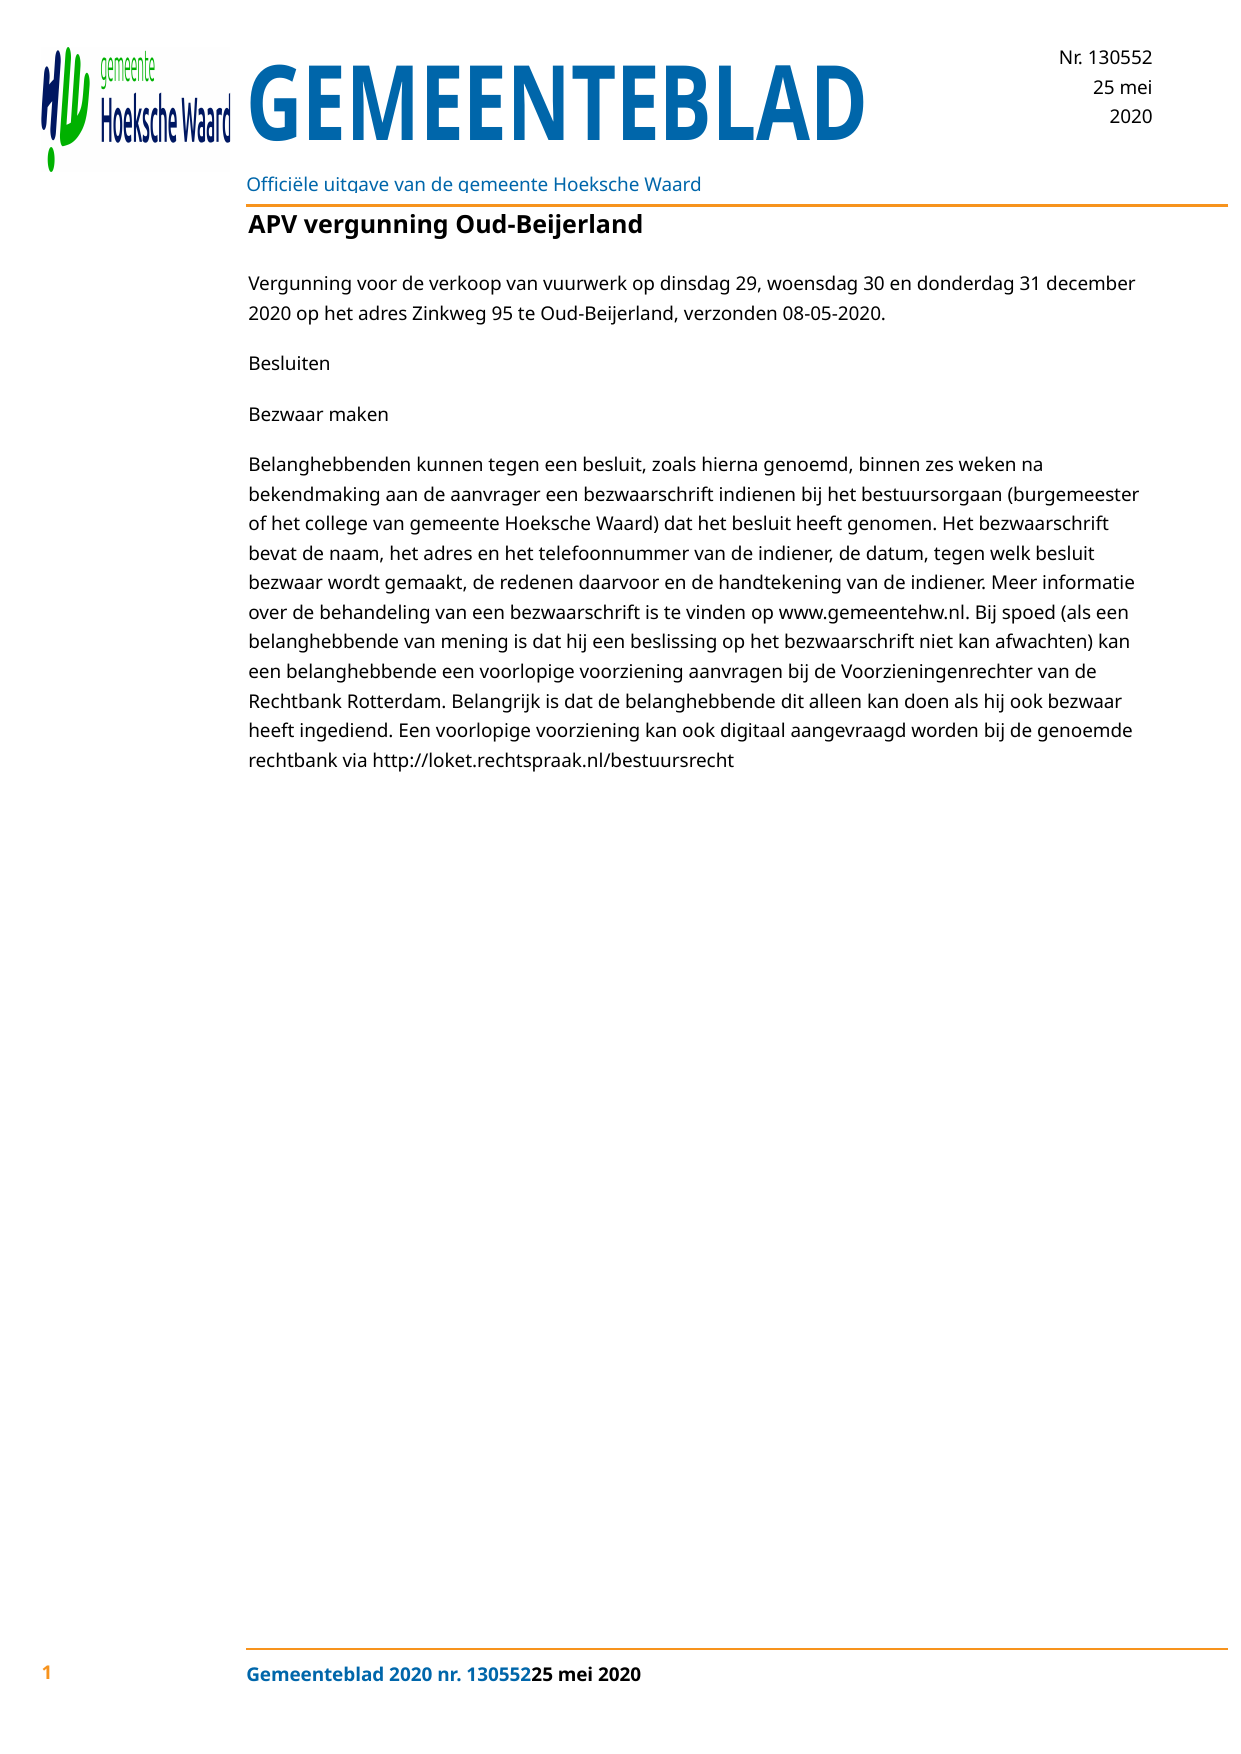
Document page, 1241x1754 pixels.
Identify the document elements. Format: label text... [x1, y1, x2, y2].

text Vergunning voor de verkoop van vuurwerk op dinsdag 29, woensdag 30 en donderdag 31 december 2020 op het adres Zinkweg 95 te Oud-Beijerland, verzonden 08-05-2020. [248, 270, 1152, 326]
picture [41, 47, 231, 172]
text Belanghebbenden kunnen tegen een besluit, zoals hierna genoemd, binnen zes weken na bekendmaking aan de aanvrager een bezwaarschrift indienen bij het bestuursorgaan (burgemeester of het college van gemeente Hoeksche Waard) dat het besluit heeft genomen. Het bezwaarschrift bevat de naam, het adres en het telefoonnummer van de indiener, de datum, tegen welk besluit bezwaar wordt gemaakt, de redenen daarvoor en de handtekening van de indiener. Meer informatie over de behandeling van een bezwaarschrift is te vinden op www.gemeentehw.nl. Bij spoed (als een belanghebbende van mening is dat hij een beslissing op het bezwaarschrift niet kan afwachten) kan een belanghebbende een voorlopige voorziening aanvragen bij de Voorzieningenrechter van de Rechtbank Rotterdam. Belangrijk is dat de belanghebbende dit alleen kan doen als hij ook bezwaar heeft ingediend. Een voorlopige voorziening kan ook digitaal aangevraagd worden bij de genoemde rechtbank via http://loket.rechtspraak.nl/bestuursrecht [248, 451, 1152, 773]
text Besluiten [248, 350, 1152, 376]
text APV vergunning Oud-Beijerland [248, 207, 1152, 241]
text Bezwaar maken [248, 401, 1152, 426]
